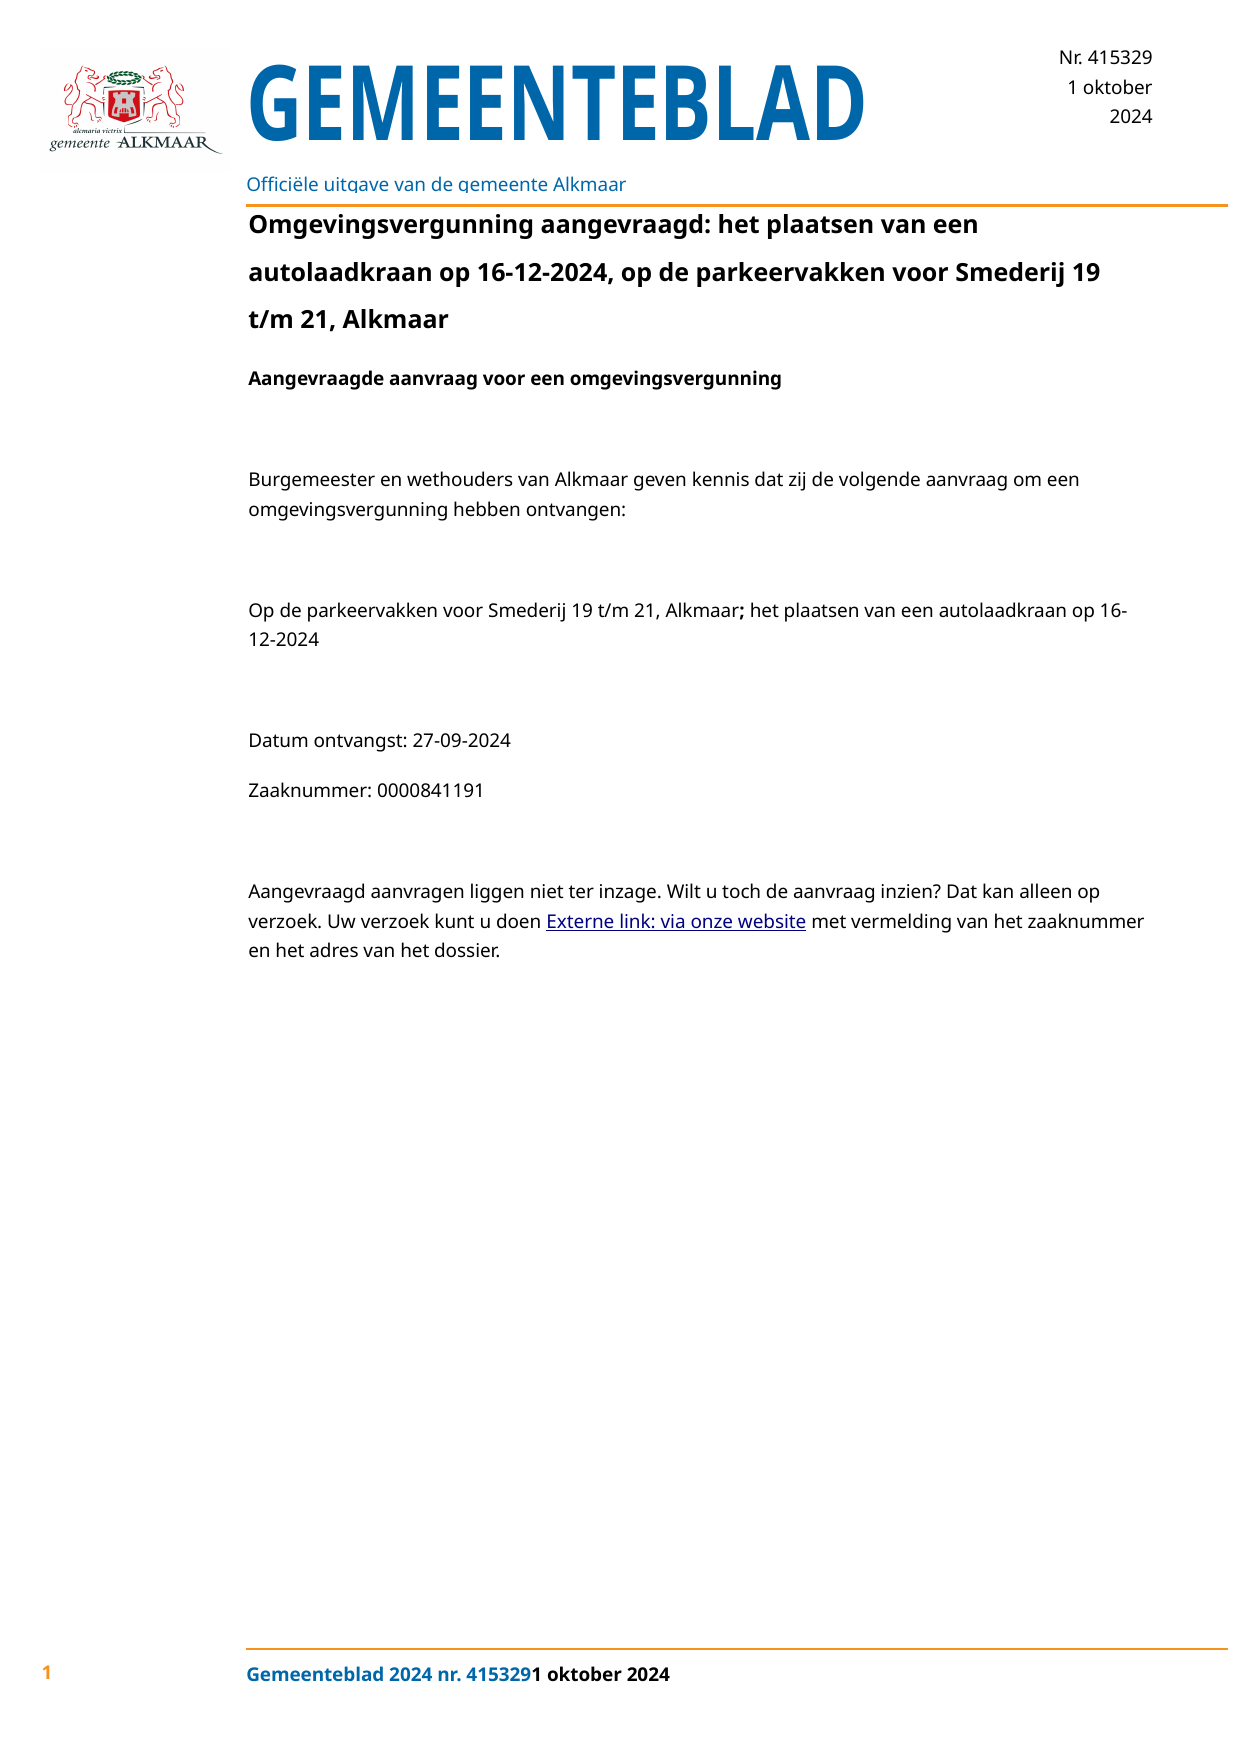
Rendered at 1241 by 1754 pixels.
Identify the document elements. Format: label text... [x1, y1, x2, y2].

text Zaaknummer: 0000841191 [248, 778, 1152, 803]
text Aangevraagd aanvragen liggen niet ter inzage. Wilt u toch de aanvraag inzien? Dat kan alleen op verzoek. Uw verzoek kunt u doen Externe link: via onze website met vermelding van het zaaknummer en het adres van het dossier. [248, 878, 1152, 963]
text Aangevraagde aanvraag voor een omgevingsvergunning [248, 366, 1152, 391]
text Datum ontvangst: 27-09-2024 [248, 727, 1152, 753]
text Op de parkeervakken voor Smederij 19 t/m 21, Alkmaar; het plaatsen van een autolaadkraan op 16-12-2024 [248, 597, 1152, 652]
text Burgemeester en wethouders van Alkmaar geven kennis dat zij de volgende aanvraag om een omgevingsvergunning hebben ontvangen: [248, 466, 1152, 522]
picture [41, 47, 231, 172]
text Omgevingsvergunning aangevraagd: het plaatsen van een autolaadkraan op 16-12-2024, op de parkeervakken voor Smederij 19 t/m 21, Alkmaar [248, 207, 1152, 336]
